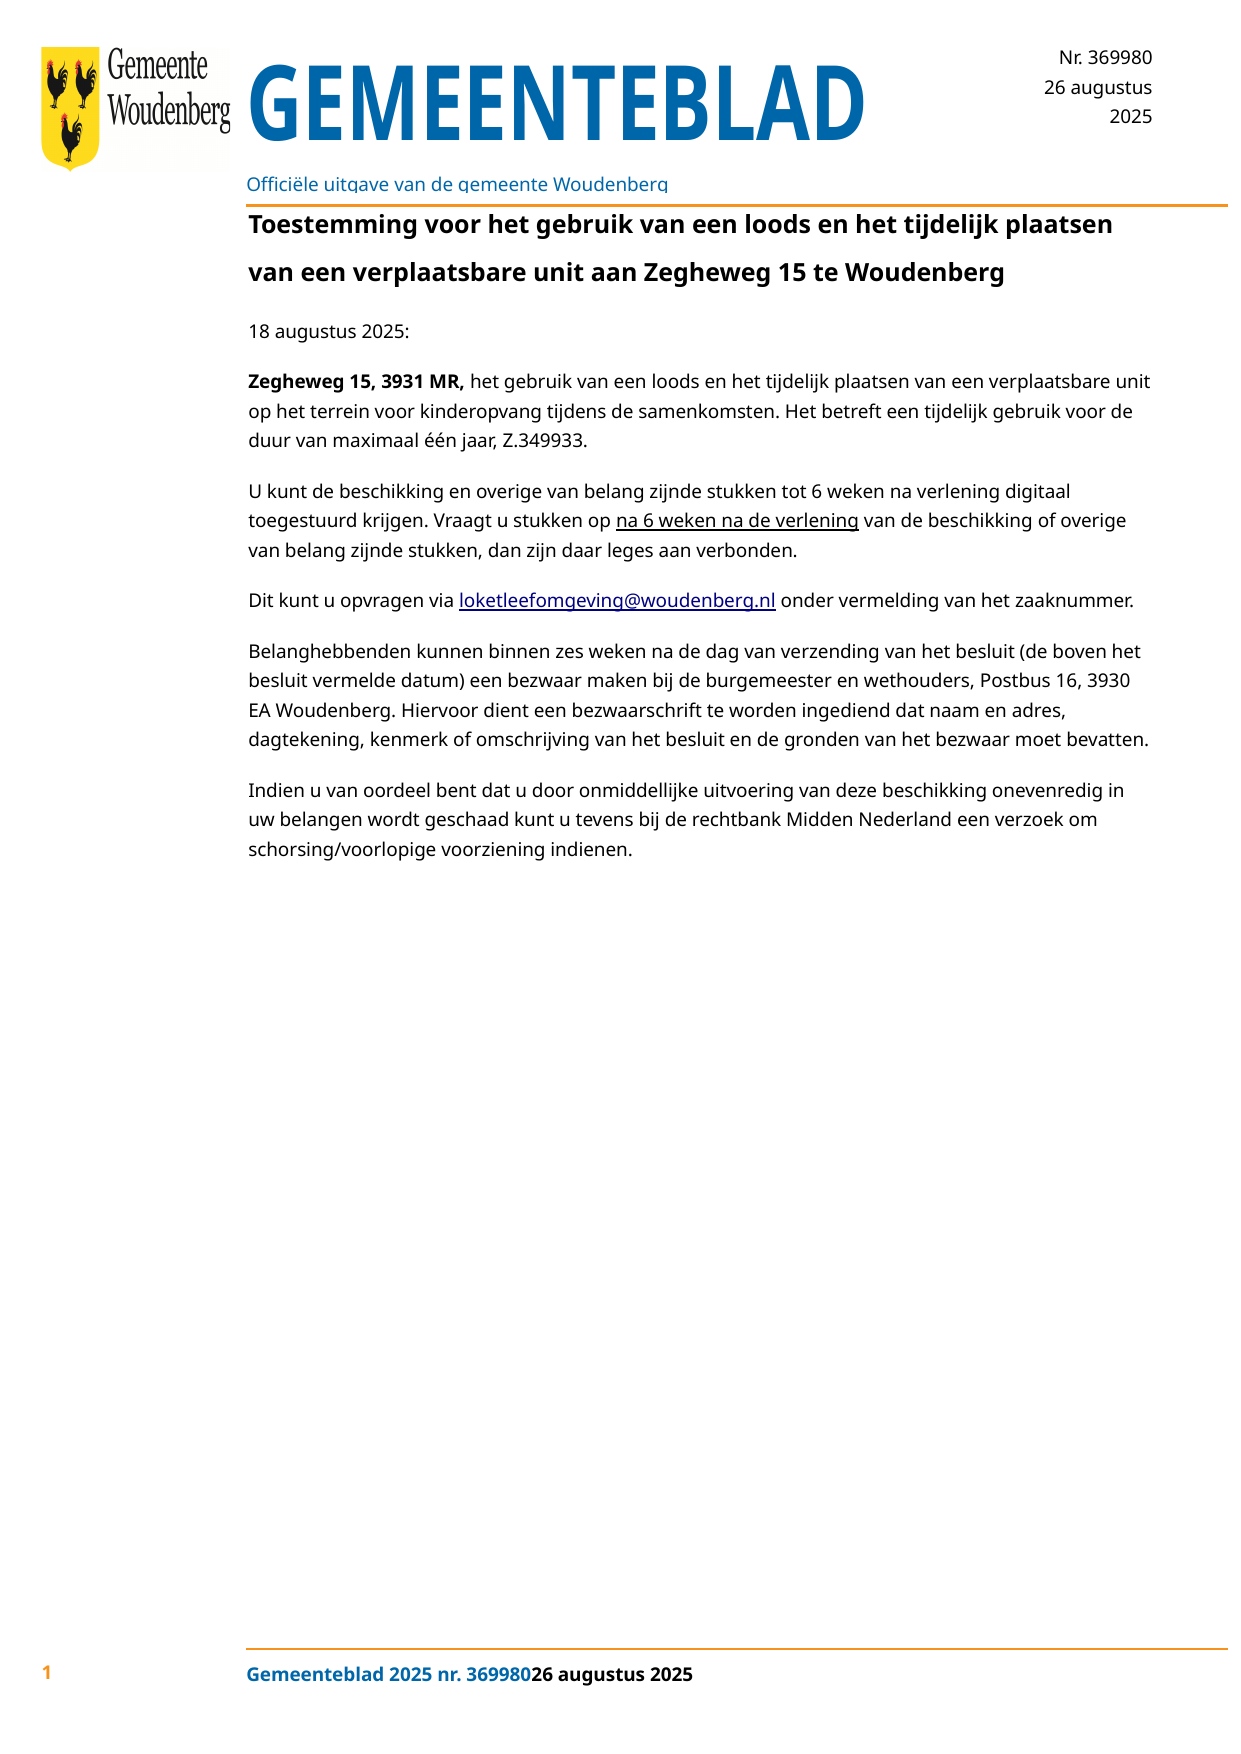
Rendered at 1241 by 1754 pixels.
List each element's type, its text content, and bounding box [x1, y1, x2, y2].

text Zegheweg 15, 3931 MR, het gebruik van een loods en het tijdelijk plaatsen van een verplaatsbare unit op het terrein voor kinderopvang tijdens de samenkomsten. Het betreft een tijdelijk gebruik voor de duur van maximaal één jaar, Z.349933. [248, 368, 1152, 453]
text 18 augustus 2025: [248, 318, 1152, 344]
text Toestemming voor het gebruik van een loods en het tijdelijk plaatsen van een verplaatsbare unit aan Zegheweg 15 te Woudenberg [248, 207, 1152, 288]
text Belanghebbenden kunnen binnen zes weken na de dag van verzending van het besluit (de boven het besluit vermelde datum) een bezwaar maken bij de burgemeester en wethouders, Postbus 16, 3930 EA Woudenberg. Hiervoor dient een bezwaarschrift te worden ingediend dat naam en adres, dagtekening, kenmerk of omschrijving van het besluit en de gronden van het bezwaar moet bevatten. [248, 638, 1152, 752]
text Indien u van oordeel bent dat u door onmiddellijke uitvoering van deze beschikking onevenredig in uw belangen wordt geschaad kunt u tevens bij de rechtbank Midden Nederland een verzoek om schorsing/voorlopige voorziening indienen. [248, 777, 1152, 862]
text Dit kunt u opvragen via loketleefomgeving@woudenberg.nl onder vermelding van het zaaknummer. [248, 587, 1152, 613]
picture [41, 47, 231, 172]
text U kunt de beschikking en overige van belang zijnde stukken tot 6 weken na verlening digitaal toegestuurd krijgen. Vraagt u stukken op na 6 weken na de verlening van de beschikking of overige van belang zijnde stukken, dan zijn daar leges aan verbonden. [248, 478, 1152, 563]
